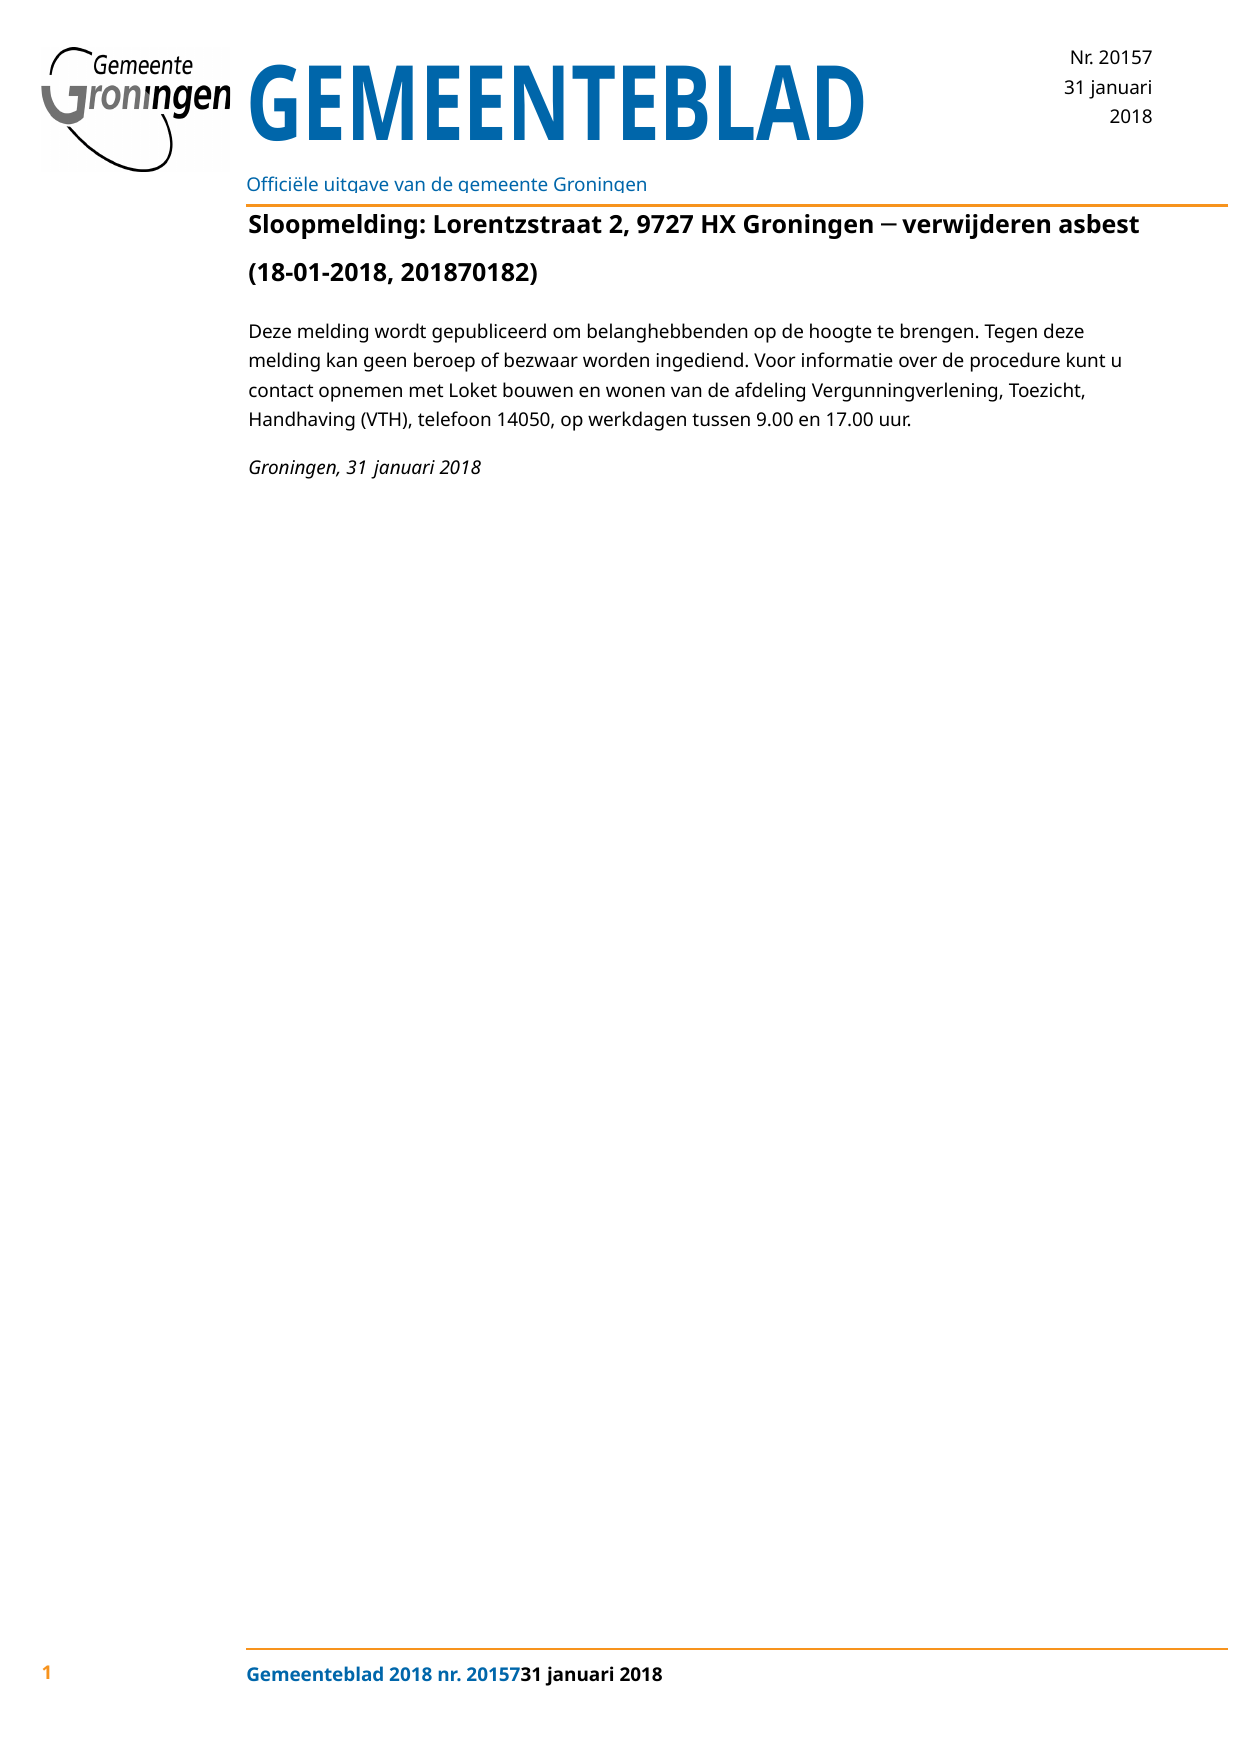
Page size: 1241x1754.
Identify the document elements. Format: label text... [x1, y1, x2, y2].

text Groningen, 31 januari 2018 [248, 454, 1152, 480]
text Deze melding wordt gepubliceerd om belanghebbenden op de hoogte te brengen. Tegen deze melding kan geen beroep of bezwaar worden ingediend. Voor informatie over de procedure kunt u contact opnemen met Loket bouwen en wonen van de afdeling Vergunningverlening, Toezicht, Handhaving (VTH), telefoon 14050, op werkdagen tussen 9.00 en 17.00 uur. [248, 318, 1152, 432]
picture [41, 47, 231, 172]
text Sloopmelding: Lorentzstraat 2, 9727 HX Groningen ─ verwijderen asbest (18-01-2018, 201870182) [248, 207, 1152, 288]
